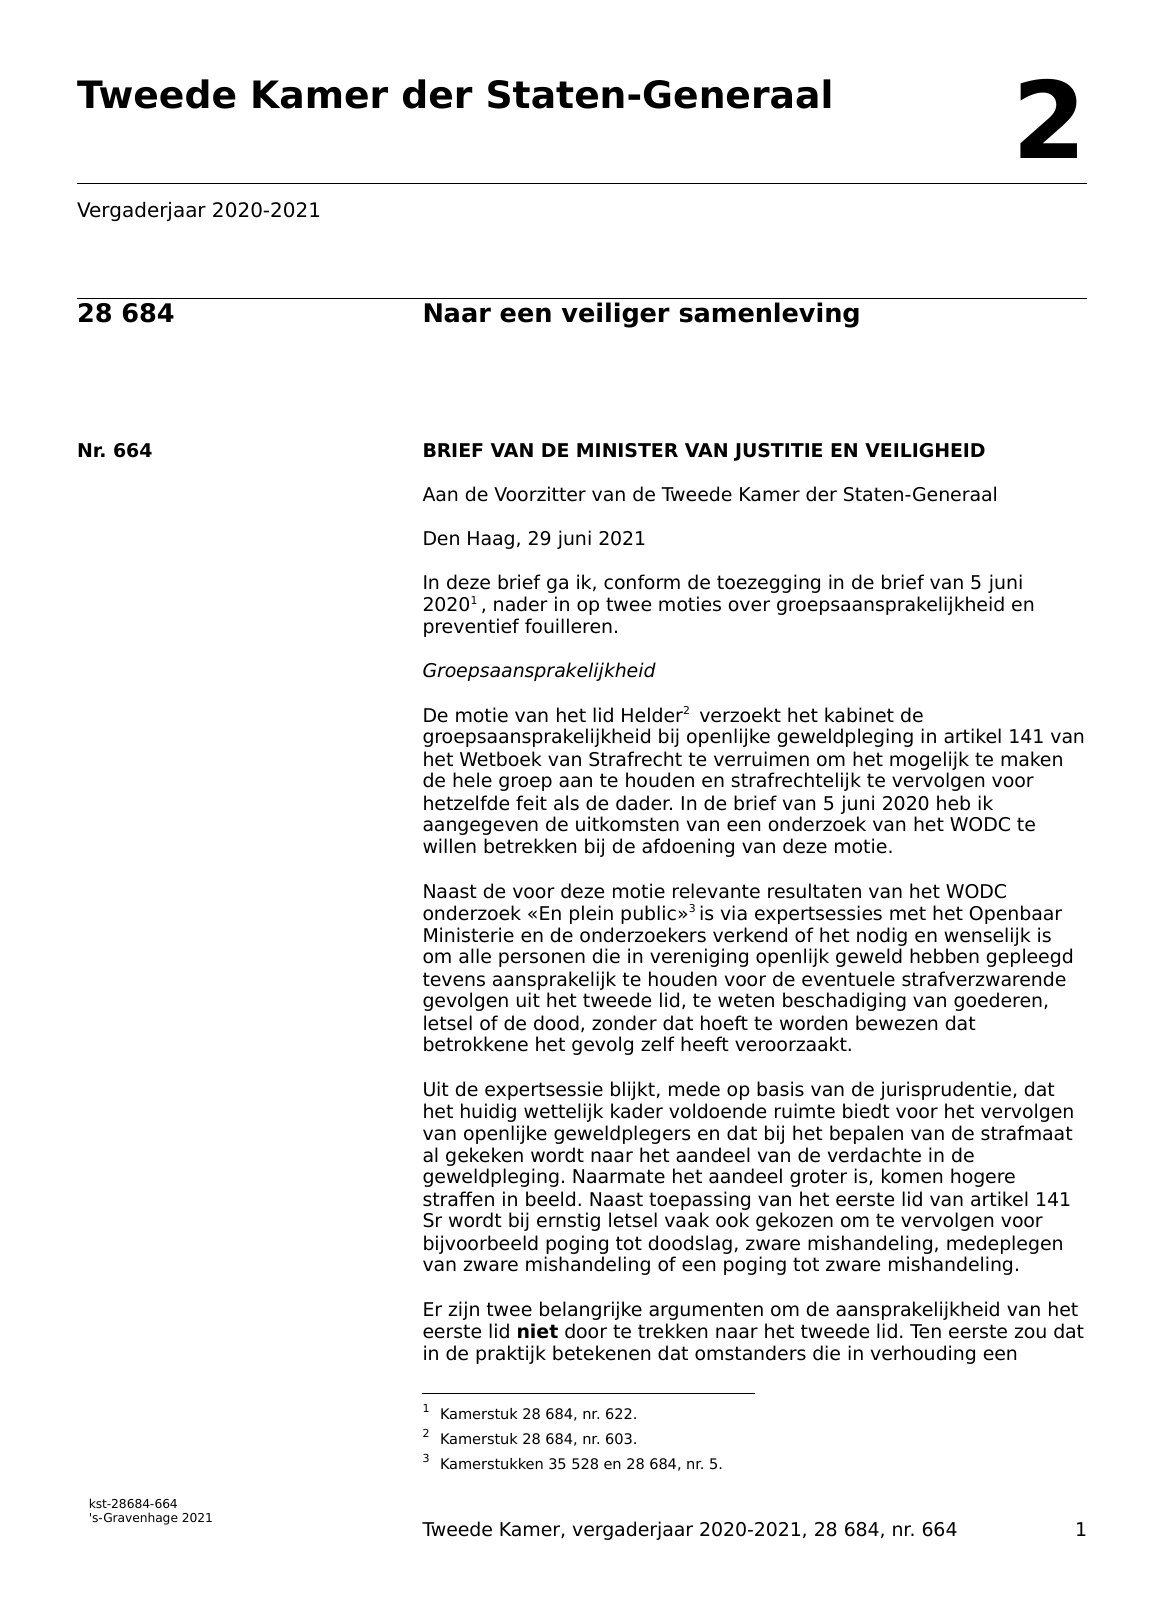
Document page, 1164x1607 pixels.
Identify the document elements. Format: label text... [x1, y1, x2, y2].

table_cell Vergaderjaar 2020-2021 [77, 184, 1087, 298]
text Kamerstukken 35 528 en 28 684, nr. 5. [422, 1452, 1087, 1474]
table_header 2 [886, 59, 1087, 183]
text Naast de voor deze motie relevante resultaten van het WODC onderzoek «En plein public»is via expertsessies met het Openbaar Ministerie en de onderzoekers verkend of het nodig en wenselijk is om alle personen die in vereniging openlijk geweld hebben gepleegd tevens aansprakelijk te houden voor de eventuele strafverzwarende gevolgen uit het tweede lid, te weten beschadiging van goederen, letsel of de dood, zonder dat hoeft te worden bewezen dat betrokkene het gevolg zelf heeft veroorzaakt. [422, 881, 1087, 1056]
text In deze brief ga ik, conform de toezegging in de brief van 5 juni 2020, nader in op twee moties over groepsaansprakelijkheid en preventief fouilleren. [422, 572, 1087, 638]
text kst-28684-664 [88, 1497, 323, 1511]
text Kamerstuk 28 684, nr. 622. [422, 1402, 1087, 1424]
text De motie van het lid Helder verzoekt het kabinet de groepsaansprakelijkheid bij openlijke geweldpleging in artikel 141 van het Wetboek van Strafrecht te verruimen om het mogelijk te maken de hele groep aan te houden en strafrechtelijk te vervolgen voor hetzelfde feit als de dader. In de brief van 5 juni 2020 heb ik aangegeven de uitkomsten van een onderzoek van het WODC te willen betrekken bij de afdoening van deze motie. [422, 704, 1087, 858]
text Er zijn twee belangrijke argumenten om de aansprakelijkheid van het eerste lid niet door te trekken naar het tweede lid. Ten eerste zou dat in de praktijk betekenen dat omstanders die in verhouding een [422, 1298, 1087, 1364]
text Kamerstuk 28 684, nr. 603. [422, 1427, 1087, 1449]
subtitle 28 684 Naar een veiliger samenleving [77, 299, 1087, 329]
text Den Haag, 29 juni 2021 [422, 528, 1087, 550]
text 's-Gravenhage 2021 [88, 1511, 323, 1525]
text Uit de expertsessie blijkt, mede op basis van de jurisprudentie, dat het huidig wettelijk kader voldoende ruimte biedt voor het vervolgen van openlijke geweldplegers en dat bij het bepalen van de strafmaat al gekeken wordt naar het aandeel van de verdachte in de geweldpleging. Naarmate het aandeel groter is, komen hogere straffen in beeld. Naast toepassing van het eerste lid van artikel 141 Sr wordt bij ernstig letsel vaak ook gekozen om te vervolgen voor bijvoorbeeld poging tot doodslag, zware mishandeling, medeplegen van zware mishandeling of een poging tot zware mishandeling. [422, 1078, 1087, 1276]
subtitle Groepsaansprakelijkheid [422, 660, 1087, 682]
subtitle Nr. 664 BRIEF VAN DE MINISTER VAN JUSTITIE EN VEILIGHEID [77, 440, 1087, 462]
text Aan de Voorzitter van de Tweede Kamer der Staten-Generaal [422, 484, 1087, 506]
table_header Tweede Kamer der Staten-Generaal [77, 59, 886, 183]
